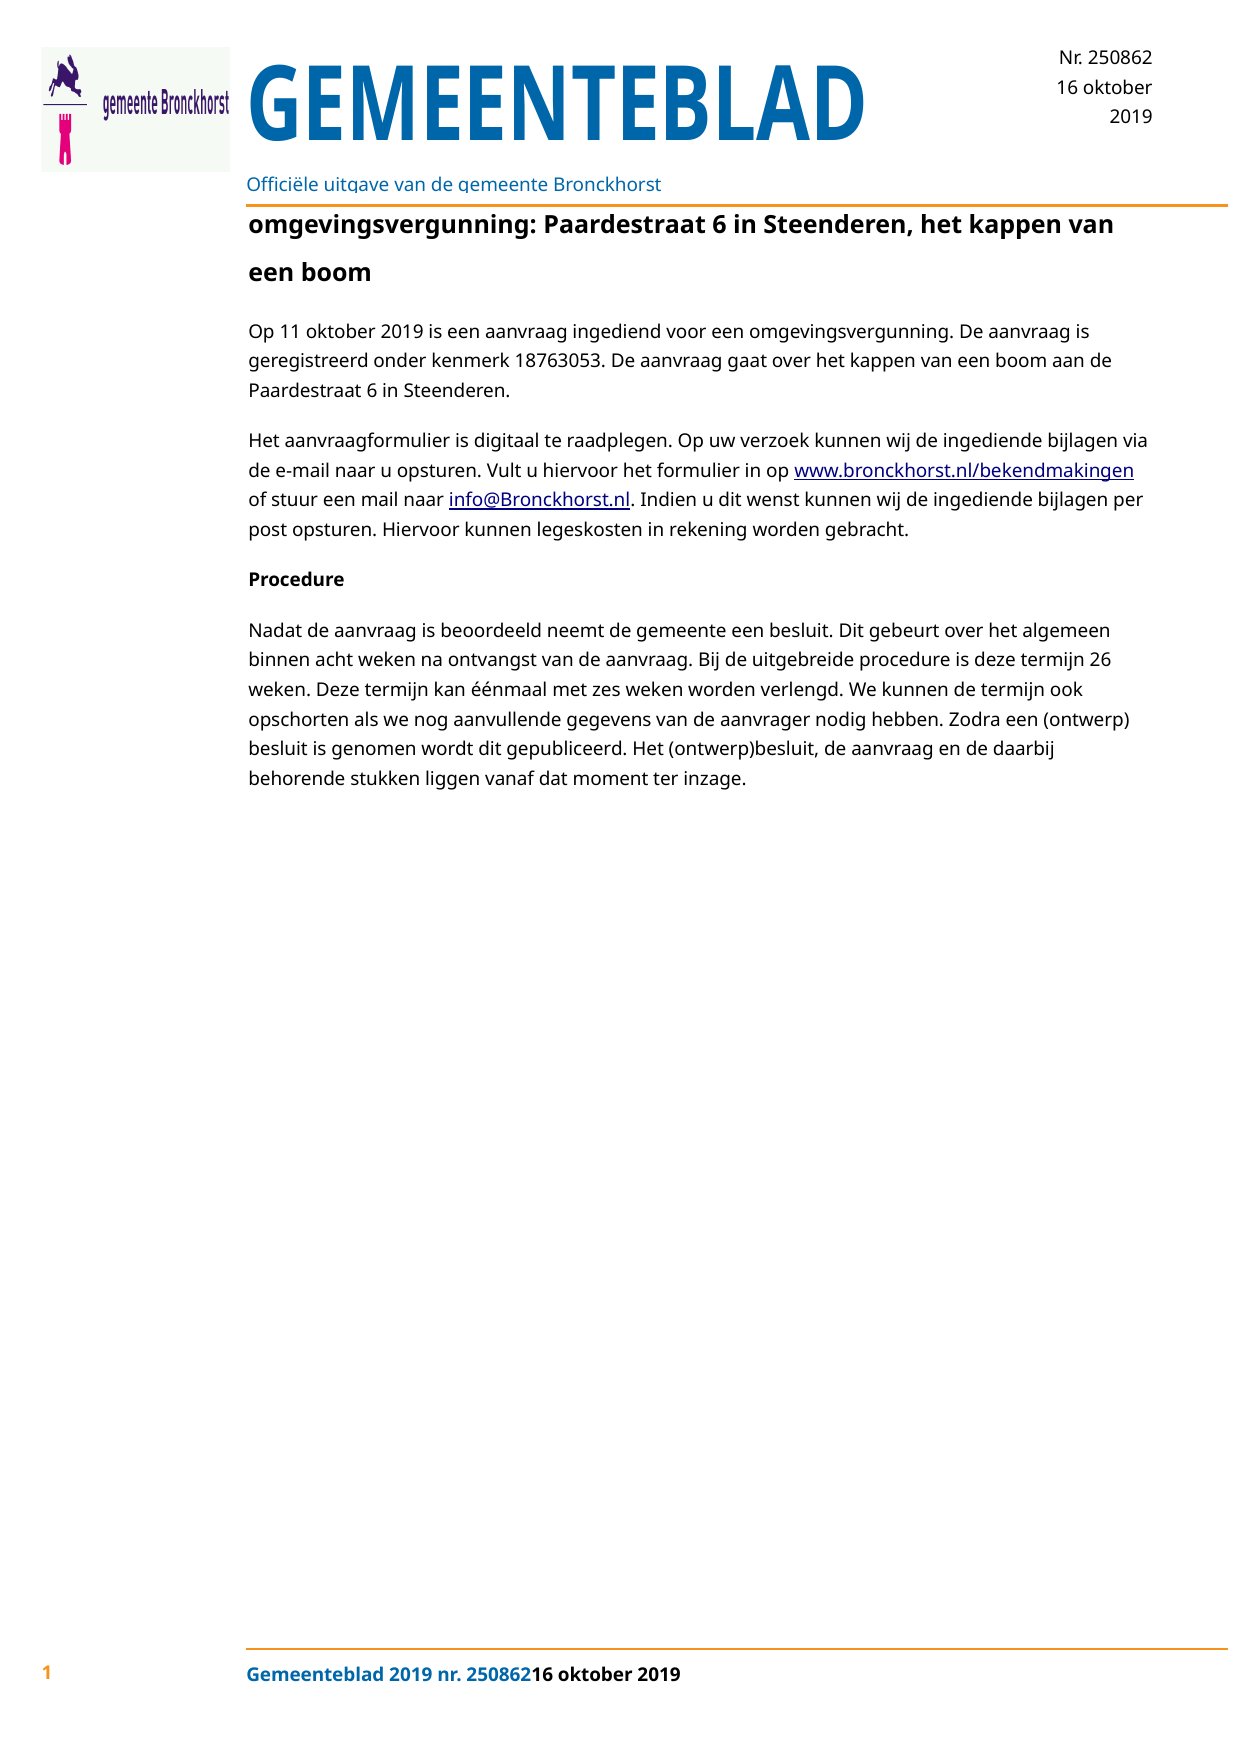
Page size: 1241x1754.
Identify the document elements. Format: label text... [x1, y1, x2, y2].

text omgevingsvergunning: Paardestraat 6 in Steenderen, het kappen van een boom [248, 207, 1152, 288]
text Het aanvraagformulier is digitaal te raadplegen. Op uw verzoek kunnen wij de ingediende bijlagen via de e-mail naar u opsturen. Vult u hiervoor het formulier in op www.bronckhorst.nl/bekendmakingen of stuur een mail naar info@Bronckhorst.nl. Indien u dit wenst kunnen wij de ingediende bijlagen per post opsturen. Hiervoor kunnen legeskosten in rekening worden gebracht. [248, 427, 1152, 542]
picture [41, 47, 231, 172]
text Op 11 oktober 2019 is een aanvraag ingediend voor een omgevingsvergunning. De aanvraag is geregistreerd onder kenmerk 18763053. De aanvraag gaat over het kappen van een boom aan de Paardestraat 6 in Steenderen. [248, 318, 1152, 403]
text Procedure [248, 567, 1152, 592]
text Nadat de aanvraag is beoordeeld neemt de gemeente een besluit. Dit gebeurt over het algemeen binnen acht weken na ontvangst van de aanvraag. Bij de uitgebreide procedure is deze termijn 26 weken. Deze termijn kan éénmaal met zes weken worden verlengd. We kunnen de termijn ook opschorten als we nog aanvullende gegevens van de aanvrager nodig hebben. Zodra een (ontwerp) besluit is genomen wordt dit gepubliceerd. Het (ontwerp)besluit, de aanvraag en de daarbij behorende stukken liggen vanaf dat moment ter inzage. [248, 617, 1152, 791]
